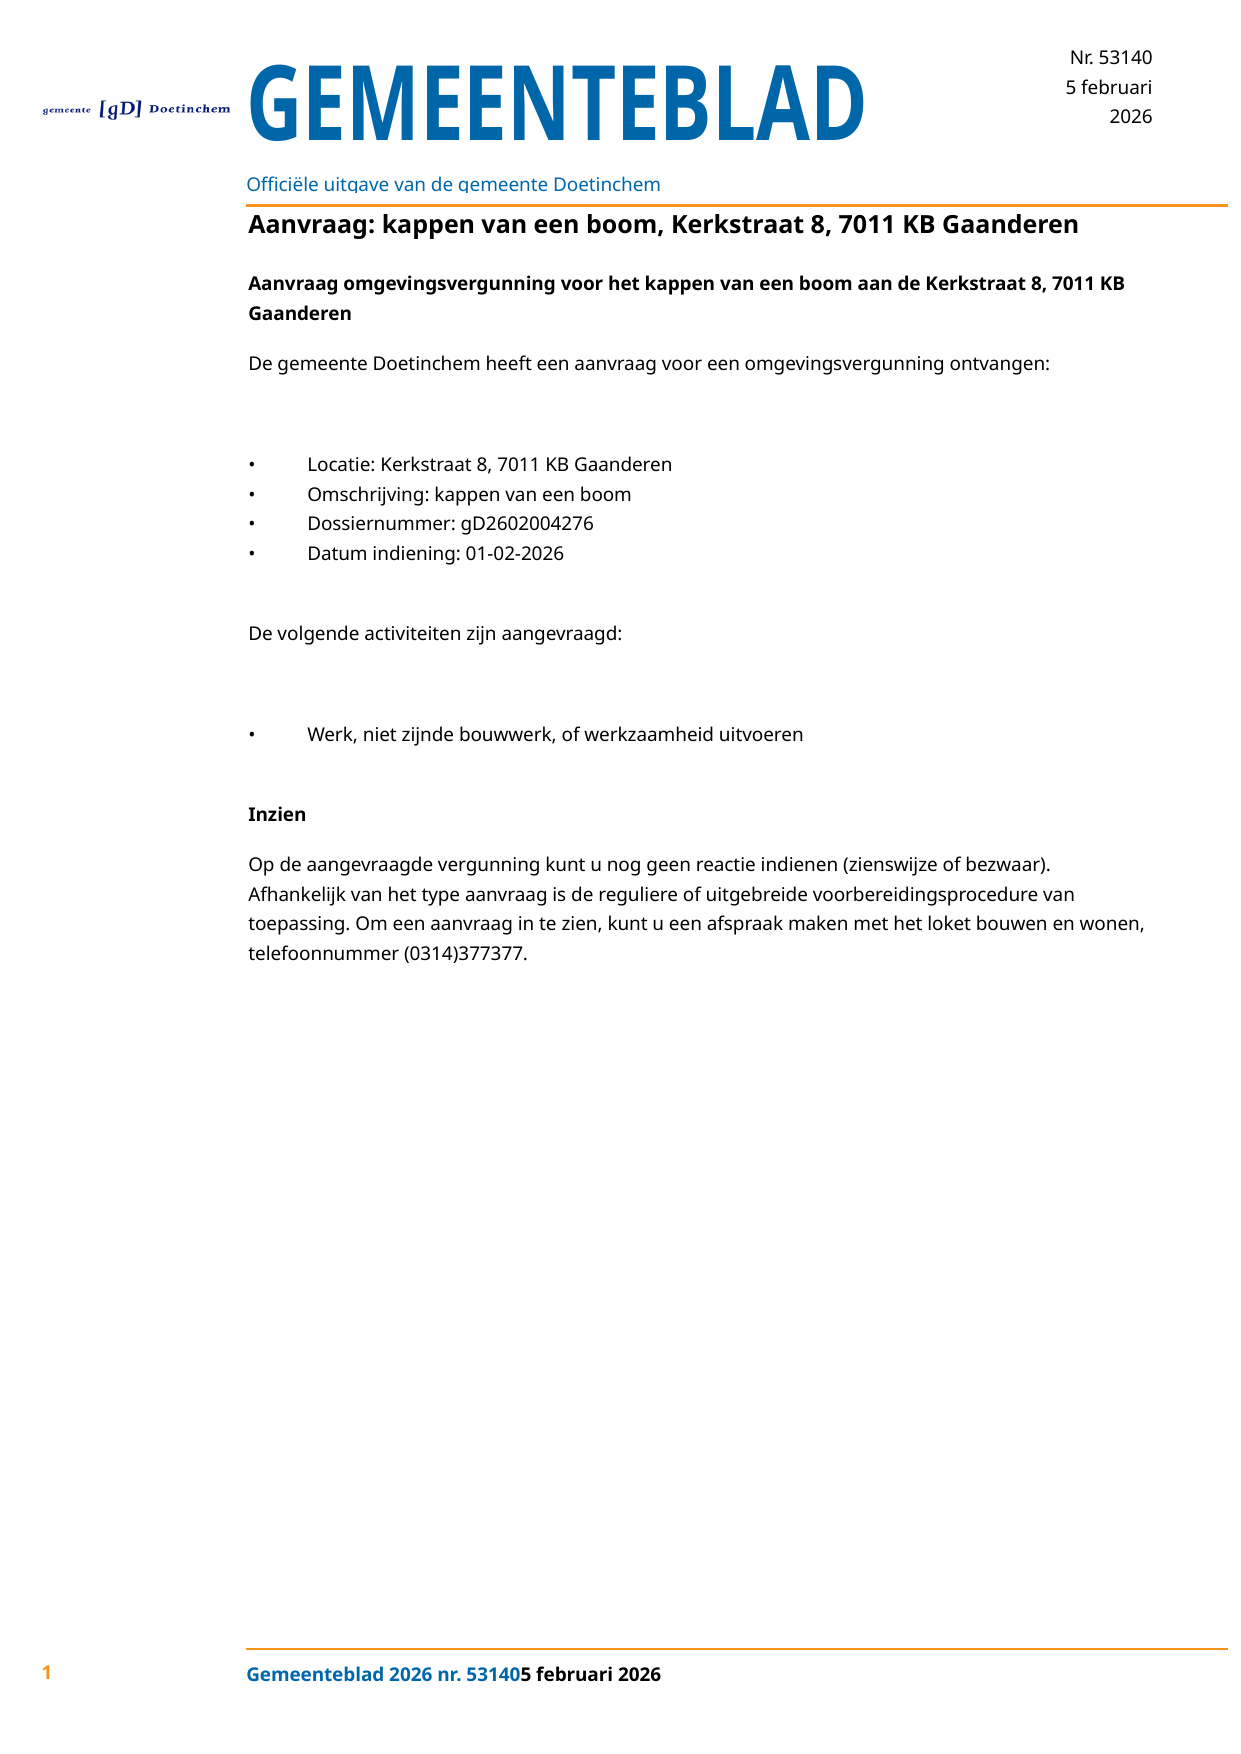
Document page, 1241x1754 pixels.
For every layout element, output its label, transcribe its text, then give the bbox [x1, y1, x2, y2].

text Op de aangevraagde vergunning kunt u nog geen reactie indienen (zienswijze of bezwaar). Afhankelijk van het type aanvraag is de reguliere of uitgebreide voorbereidingsprocedure van toepassing. Om een aanvraag in te zien, kunt u een afspraak maken met het loket bouwen en wonen, telefoonnummer (0314)377377. [248, 851, 1152, 966]
list Dossiernummer: gD2602004276 [248, 510, 1152, 536]
text De gemeente Doetinchem heeft een aanvraag voor een omgevingsvergunning ontvangen: [248, 350, 1152, 376]
list Locatie: Kerkstraat 8, 7011 KB Gaanderen [248, 451, 1152, 477]
picture [41, 47, 231, 172]
list Werk, niet zijnde bouwwerk, of werkzaamheid uitvoeren [248, 721, 1152, 746]
list Omschrijving: kappen van een boom [248, 481, 1152, 506]
text Aanvraag omgevingsvergunning voor het kappen van een boom aan de Kerkstraat 8, 7011 KB Gaanderen [248, 270, 1152, 326]
list Datum indiening: 01-02-2026 [248, 540, 1152, 566]
text Inzien [248, 801, 1152, 826]
text Aanvraag: kappen van een boom, Kerkstraat 8, 7011 KB Gaanderen [248, 207, 1152, 241]
text De volgende activiteiten zijn aangevraagd: [248, 620, 1152, 646]
